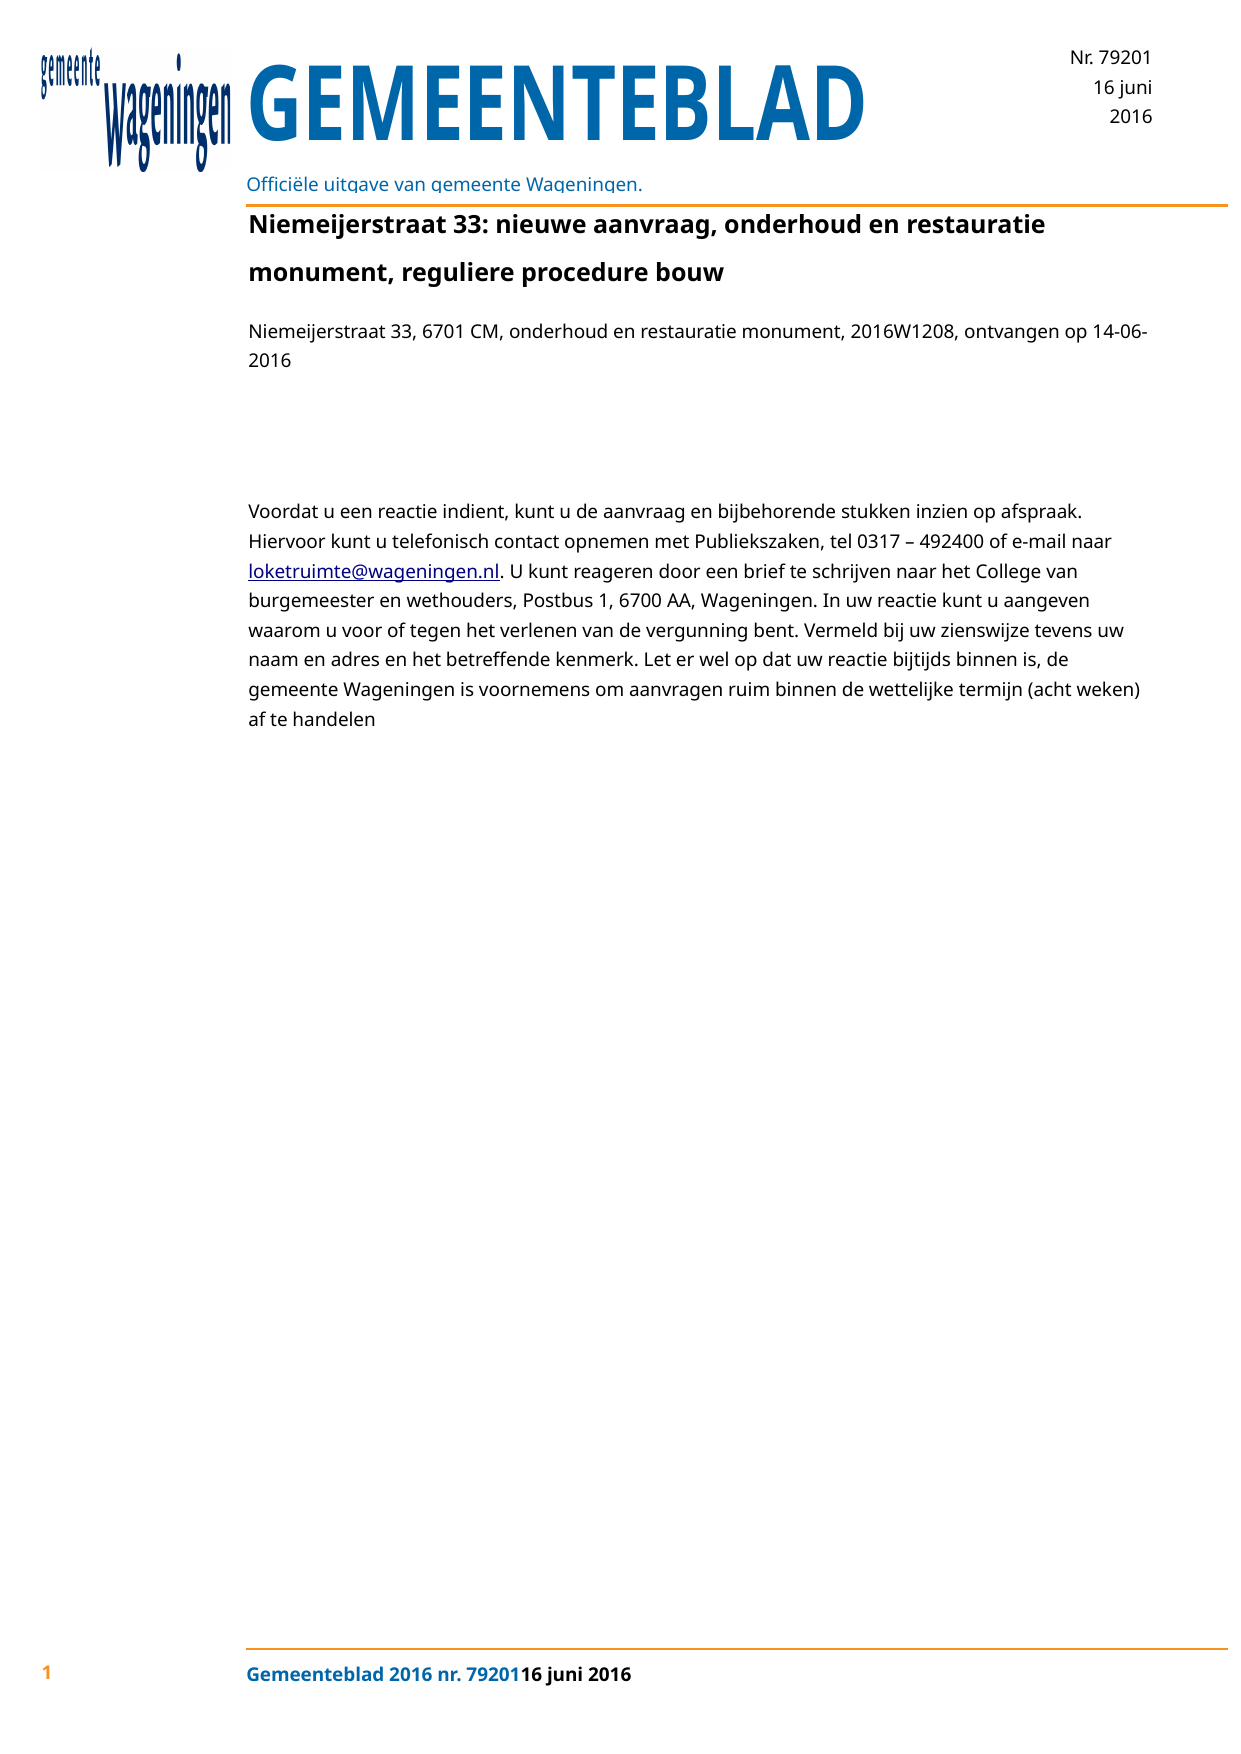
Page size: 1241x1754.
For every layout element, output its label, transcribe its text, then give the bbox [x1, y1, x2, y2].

text Voordat u een reactie indient, kunt u de aanvraag en bijbehorende stukken inzien op afspraak. Hiervoor kunt u telefonisch contact opnemen met Publiekszaken, tel 0317 – 492400 of e-mail naar loketruimte@wageningen.nl. U kunt reageren door een brief te schrijven naar het College van burgemeester en wethouders, Postbus 1, 6700 AA, Wageningen. In uw reactie kunt u aangeven waarom u voor of tegen het verlenen van de vergunning bent. Vermeld bij uw zienswijze tevens uw naam en adres en het betreffende kenmerk. Let er wel op dat uw reactie bijtijds binnen is, de gemeente Wageningen is voornemens om aanvragen ruim binnen de wettelijke termijn (acht weken) af te handelen [248, 499, 1152, 732]
picture [41, 47, 231, 172]
text Niemeijerstraat 33, 6701 CM, onderhoud en restauratie monument, 2016W1208, ontvangen op 14-06-2016 [248, 318, 1152, 373]
text Niemeijerstraat 33: nieuwe aanvraag, onderhoud en restauratie monument, reguliere procedure bouw [248, 207, 1152, 288]
